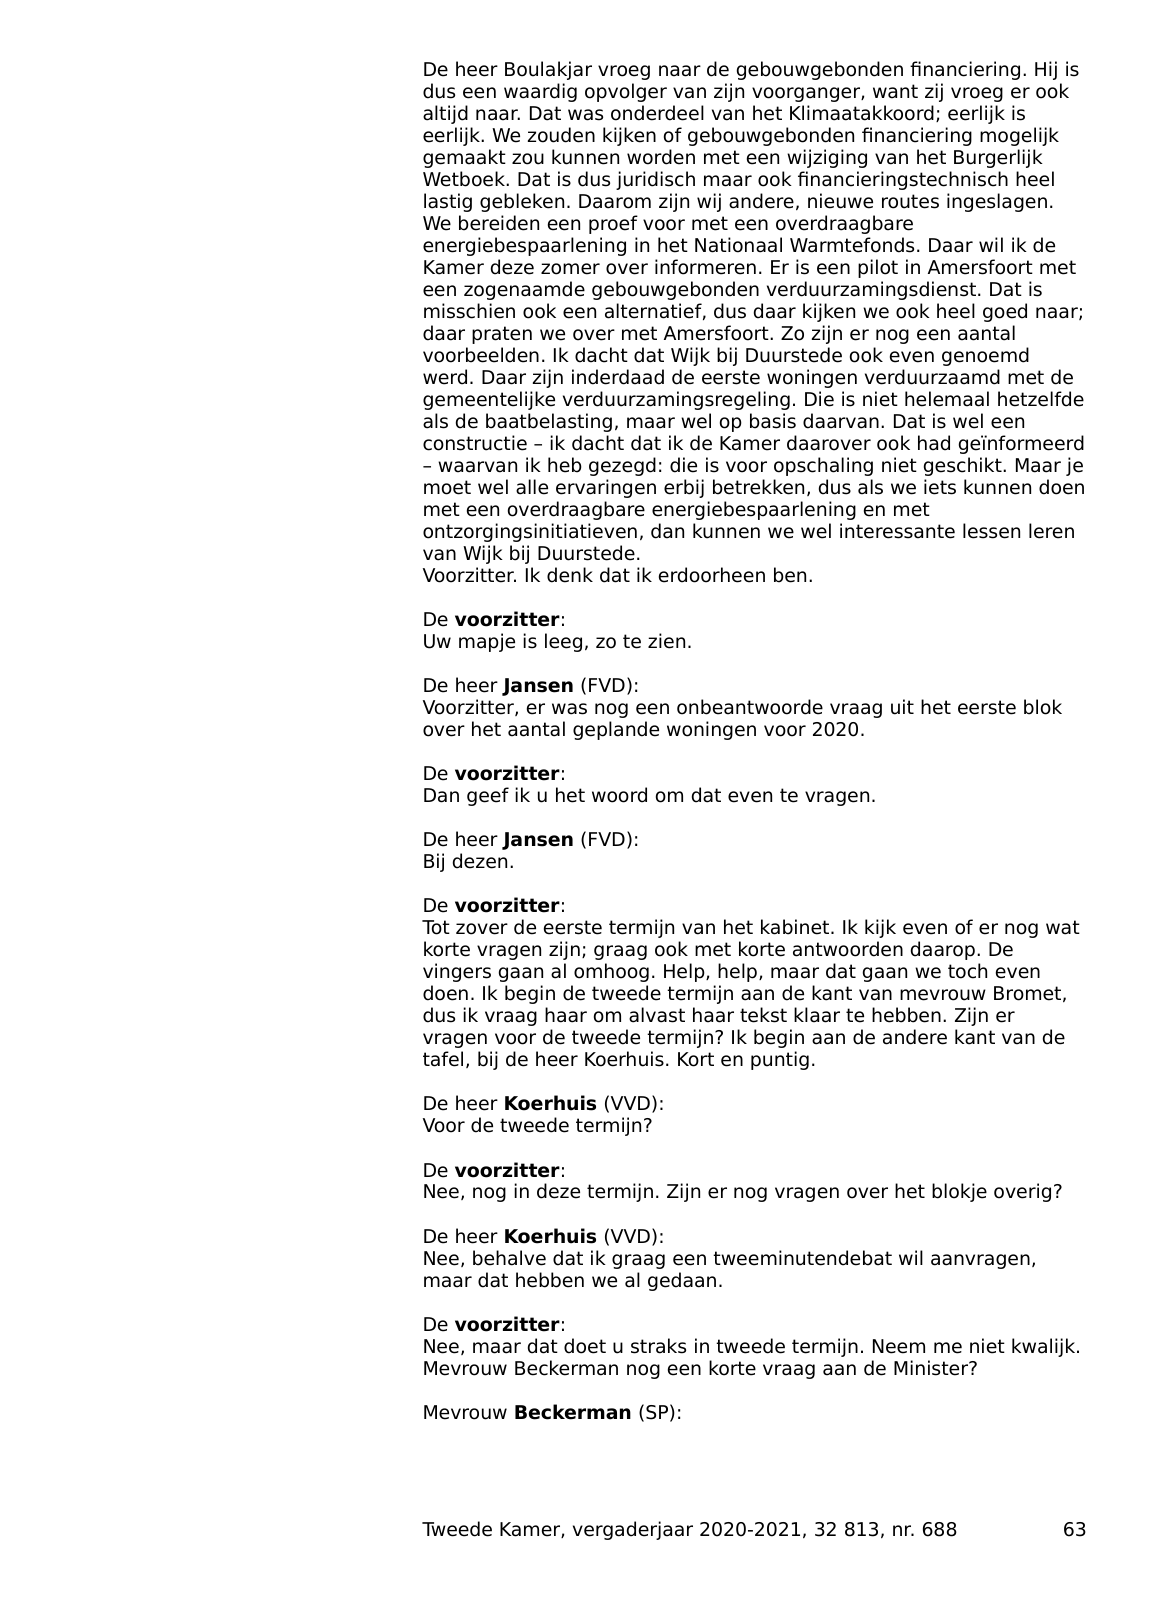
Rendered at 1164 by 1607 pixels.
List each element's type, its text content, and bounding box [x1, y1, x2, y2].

text De heer Koerhuis (VVD): [422, 1226, 1087, 1248]
text Uw mapje is leeg, zo te zien. [422, 631, 1087, 653]
text De voorzitter: [422, 895, 1087, 917]
text Dan geef ik u het woord om dat even te vragen. [422, 785, 1087, 807]
text Voorzitter, er was nog een onbeantwoorde vraag uit het eerste blok over het aantal geplande woningen voor 2020. [422, 697, 1087, 741]
text De heer Jansen (FVD): [422, 829, 1087, 851]
text De voorzitter: [422, 609, 1087, 631]
text De voorzitter: [422, 1314, 1087, 1336]
text Nee, nog in deze termijn. Zijn er nog vragen over het blokje overig? [422, 1181, 1087, 1203]
text Nee, behalve dat ik graag een tweeminutendebat wil aanvragen, maar dat hebben we al gedaan. [422, 1248, 1087, 1292]
text Voor de tweede termijn? [422, 1115, 1087, 1137]
text Mevrouw Beckerman (SP): [422, 1402, 1087, 1424]
text Bij dezen. [422, 851, 1087, 873]
text De heer Boulakjar vroeg naar de gebouwgebonden financiering. Hij is dus een waardig opvolger van zijn voorganger, want zij vroeg er ook altijd naar. Dat was onderdeel van het Klimaatakkoord; eerlijk is eerlijk. We zouden kijken of gebouwgebonden financiering mogelijk gemaakt zou kunnen worden met een wijziging van het Burgerlijk Wetboek. Dat is dus juridisch maar ook financieringstechnisch heel lastig gebleken. Daarom zijn wij andere, nieuwe routes ingeslagen. We bereiden een proef voor met een overdraagbare energiebespaarlening in het Nationaal Warmtefonds. Daar wil ik de Kamer deze zomer over informeren. Er is een pilot in Amersfoort met een zogenaamde gebouwgebonden verduurzamingsdienst. Dat is misschien ook een alternatief, dus daar kijken we ook heel goed naar; daar praten we over met Amersfoort. Zo zijn er nog een aantal voorbeelden. Ik dacht dat Wijk bij Duurstede ook even genoemd werd. Daar zijn inderdaad de eerste woningen verduurzaamd met de gemeentelijke verduurzamingsregeling. Die is niet helemaal hetzelfde als de baatbelasting, maar wel op basis daarvan. Dat is wel een constructie – ik dacht dat ik de Kamer daarover ook had geïnformeerd – waarvan ik heb gezegd: die is voor opschaling niet geschikt. Maar je moet wel alle ervaringen erbij betrekken, dus als we iets kunnen doen met een overdraagbare energiebespaarlening en met ontzorgingsinitiatieven, dan kunnen we wel interessante lessen leren van Wijk bij Duurstede. [422, 59, 1087, 564]
text Tot zover de eerste termijn van het kabinet. Ik kijk even of er nog wat korte vragen zijn; graag ook met korte antwoorden daarop. De vingers gaan al omhoog. Help, help, maar dat gaan we toch even doen. Ik begin de tweede termijn aan de kant van mevrouw Bromet, dus ik vraag haar om alvast haar tekst klaar te hebben. Zijn er vragen voor de tweede termijn? Ik begin aan de andere kant van de tafel, bij de heer Koerhuis. Kort en puntig. [422, 917, 1087, 1071]
text De voorzitter: [422, 1159, 1087, 1181]
text De voorzitter: [422, 763, 1087, 785]
text Nee, maar dat doet u straks in tweede termijn. Neem me niet kwalijk. Mevrouw Beckerman nog een korte vraag aan de Minister? [422, 1336, 1087, 1380]
text De heer Jansen (FVD): [422, 675, 1087, 697]
text De heer Koerhuis (VVD): [422, 1093, 1087, 1115]
text Voorzitter. Ik denk dat ik erdoorheen ben. [422, 564, 1087, 587]
